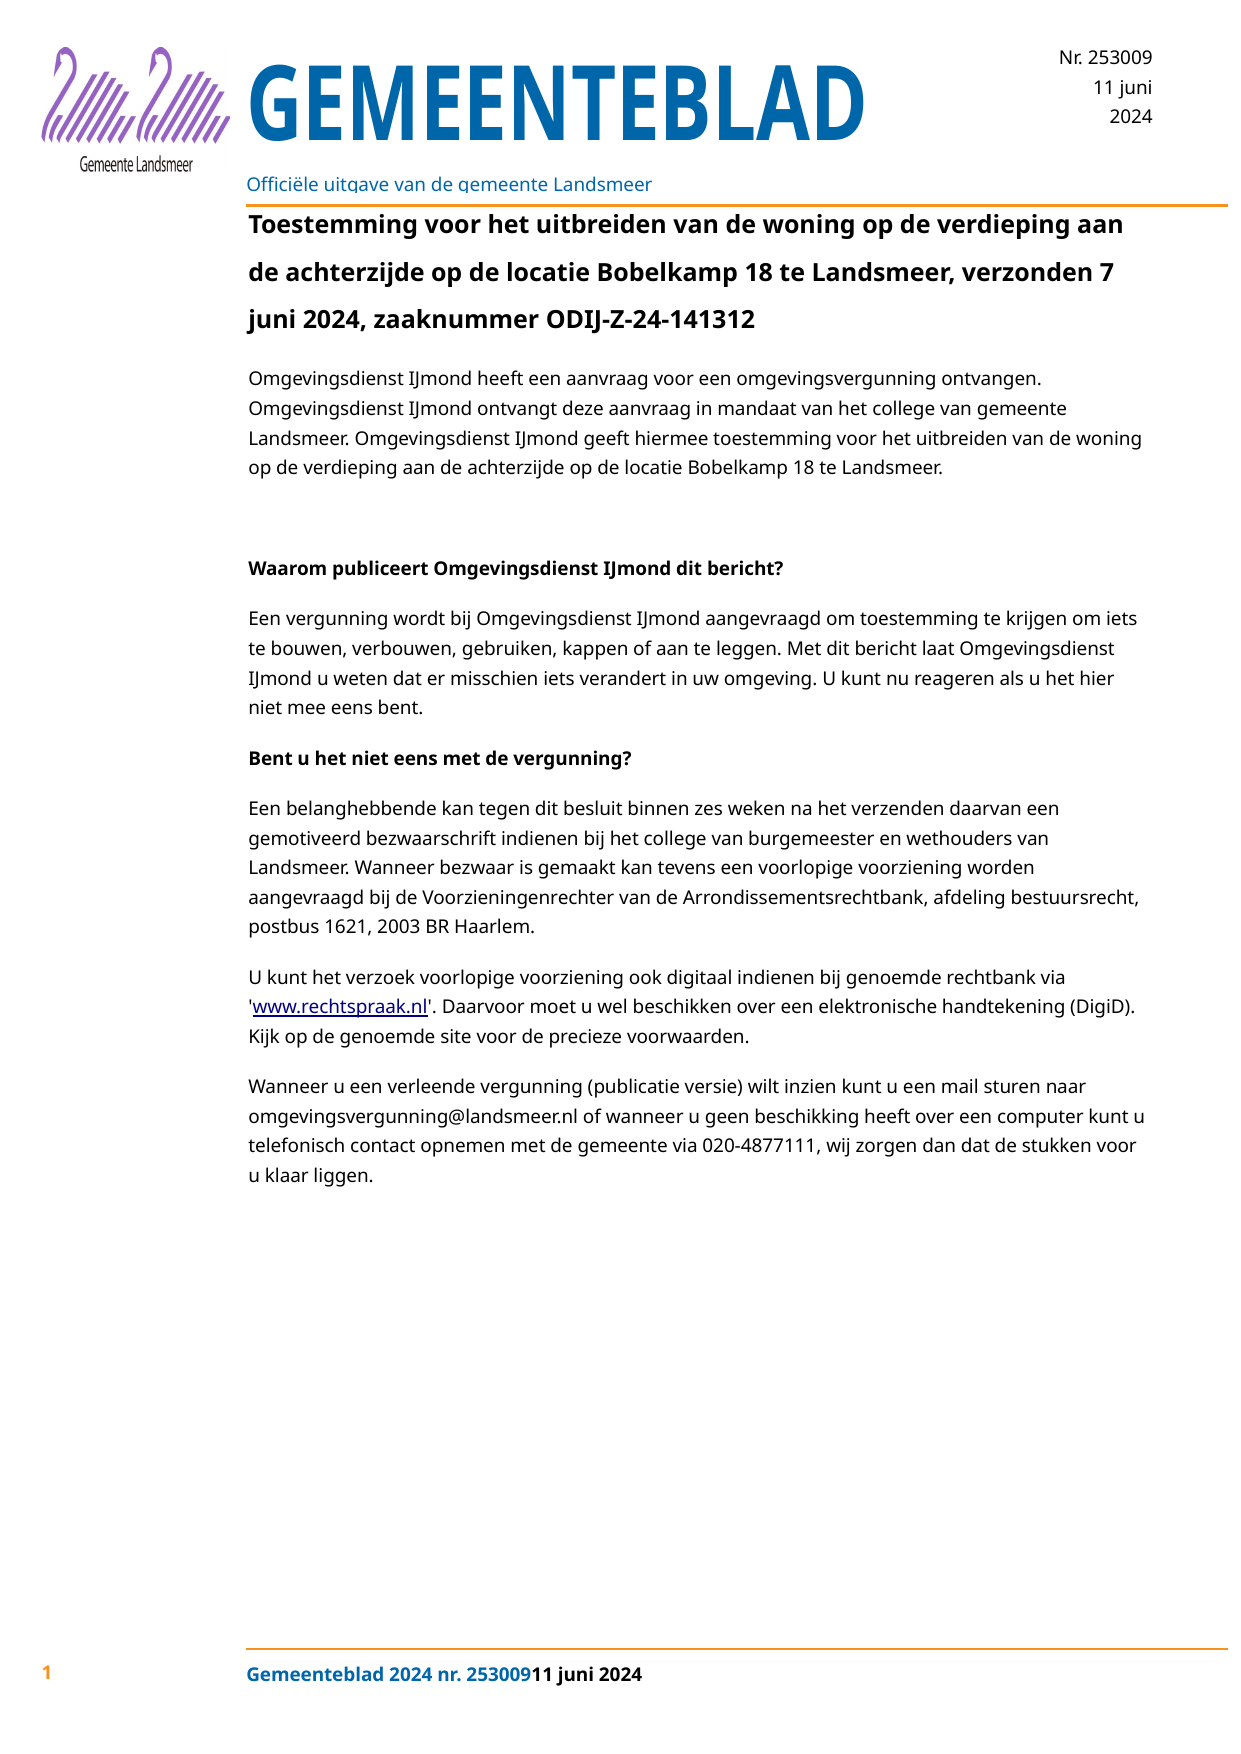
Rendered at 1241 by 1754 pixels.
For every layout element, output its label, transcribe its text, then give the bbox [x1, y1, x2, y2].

text Bent u het niet eens met de vergunning? [248, 745, 1152, 770]
text Wanneer u een verleende vergunning (publicatie versie) wilt inzien kunt u een mail sturen naar omgevingsvergunning@landsmeer.nl of wanneer u geen beschikking heeft over een computer kunt u telefonisch contact opnemen met de gemeente via 020-4877111, wij zorgen dan dat de stukken voor u klaar liggen. [248, 1073, 1152, 1188]
text Waarom publiceert Omgevingsdienst IJmond dit bericht? [248, 555, 1152, 581]
picture [41, 47, 231, 172]
text Een belanghebbende kan tegen dit besluit binnen zes weken na het verzenden daarvan een gemotiveerd bezwaarschrift indienen bij het college van burgemeester en wethouders van Landsmeer. Wanneer bezwaar is gemaakt kan tevens een voorlopige voorziening worden aangevraagd bij de Voorzieningenrechter van de Arrondissementsrechtbank, afdeling bestuursrecht, postbus 1621, 2003 BR Haarlem. [248, 795, 1152, 939]
text Toestemming voor het uitbreiden van de woning op de verdieping aan de achterzijde op de locatie Bobelkamp 18 te Landsmeer, verzonden 7 juni 2024, zaaknummer ODIJ-Z-24-141312 [248, 207, 1152, 336]
text U kunt het verzoek voorlopige voorziening ook digitaal indienen bij genoemde rechtbank via 'www.rechtspraak.nl'. Daarvoor moet u wel beschikken over een elektronische handtekening (DigiD). Kijk op de genoemde site voor de precieze voorwaarden. [248, 964, 1152, 1049]
text Een vergunning wordt bij Omgevingsdienst IJmond aangevraagd om toestemming te krijgen om iets te bouwen, verbouwen, gebruiken, kappen of aan te leggen. Met dit bericht laat Omgevingsdienst IJmond u weten dat er misschien iets verandert in uw omgeving. U kunt nu reageren als u het hier niet mee eens bent. [248, 606, 1152, 720]
text Omgevingsdienst IJmond heeft een aanvraag voor een omgevingsvergunning ontvangen. Omgevingsdienst IJmond ontvangt deze aanvraag in mandaat van het college van gemeente Landsmeer. Omgevingsdienst IJmond geeft hiermee toestemming voor het uitbreiden van de woning op de verdieping aan de achterzijde op de locatie Bobelkamp 18 te Landsmeer. [248, 366, 1152, 480]
